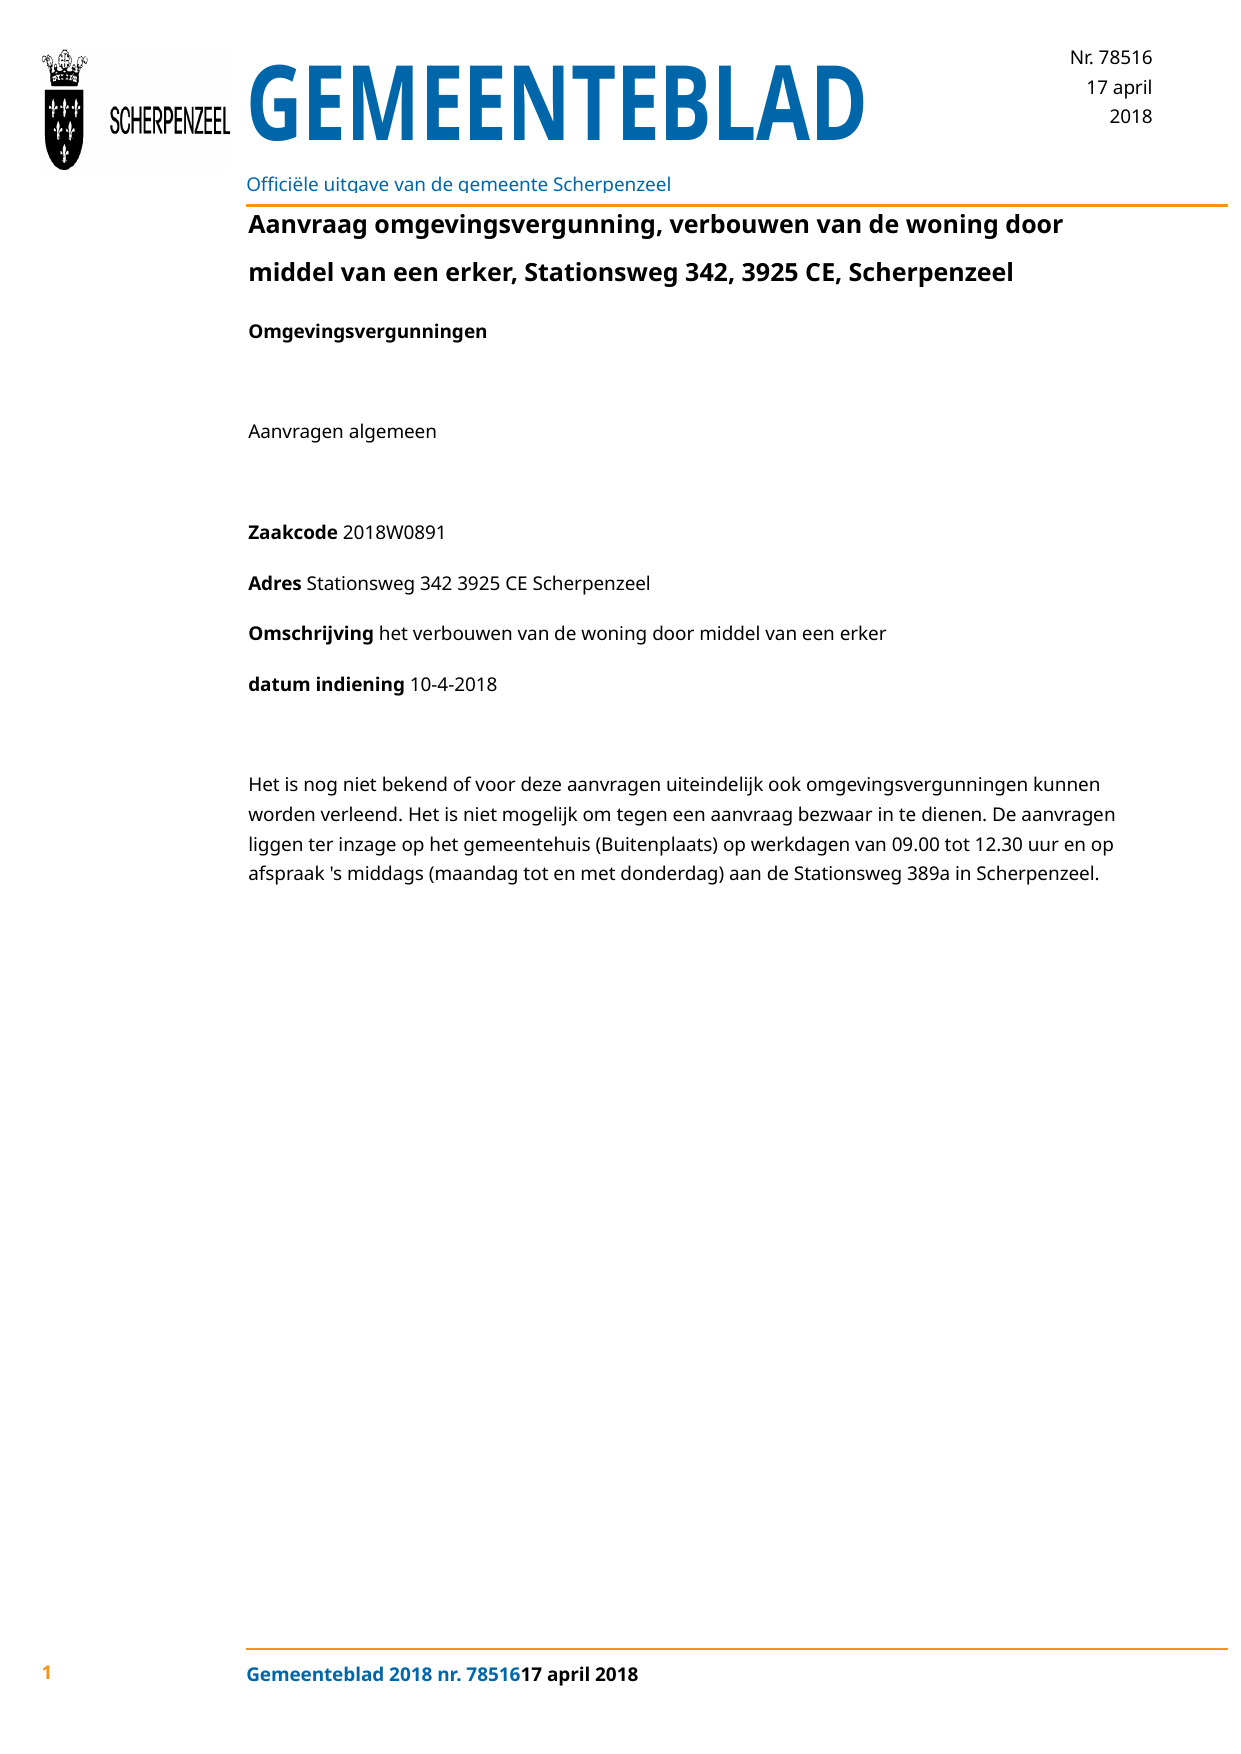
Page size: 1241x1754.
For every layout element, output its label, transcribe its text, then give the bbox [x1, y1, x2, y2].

text Aanvraag omgevingsvergunning, verbouwen van de woning door middel van een erker, Stationsweg 342, 3925 CE, Scherpenzeel [248, 207, 1152, 288]
text Aanvragen algemeen [248, 419, 1152, 444]
text Zaakcode 2018W0891 [248, 519, 1152, 545]
text Adres Stationsweg 342 3925 CE Scherpenzeel [248, 570, 1152, 596]
text datum indiening 10-4-2018 [248, 671, 1152, 697]
picture [41, 47, 231, 172]
text Omschrijving het verbouwen van de woning door middel van een erker [248, 620, 1152, 646]
text Omgevingsvergunningen [248, 318, 1152, 344]
text Het is nog niet bekend of voor deze aanvragen uiteindelijk ook omgevingsvergunningen kunnen worden verleend. Het is niet mogelijk om tegen een aanvraag bezwaar in te dienen. De aanvragen liggen ter inzage op het gemeentehuis (Buitenplaats) op werkdagen van 09.00 tot 12.30 uur en op afspraak 's middags (maandag tot en met donderdag) aan de Stationsweg 389a in Scherpenzeel. [248, 772, 1152, 886]
